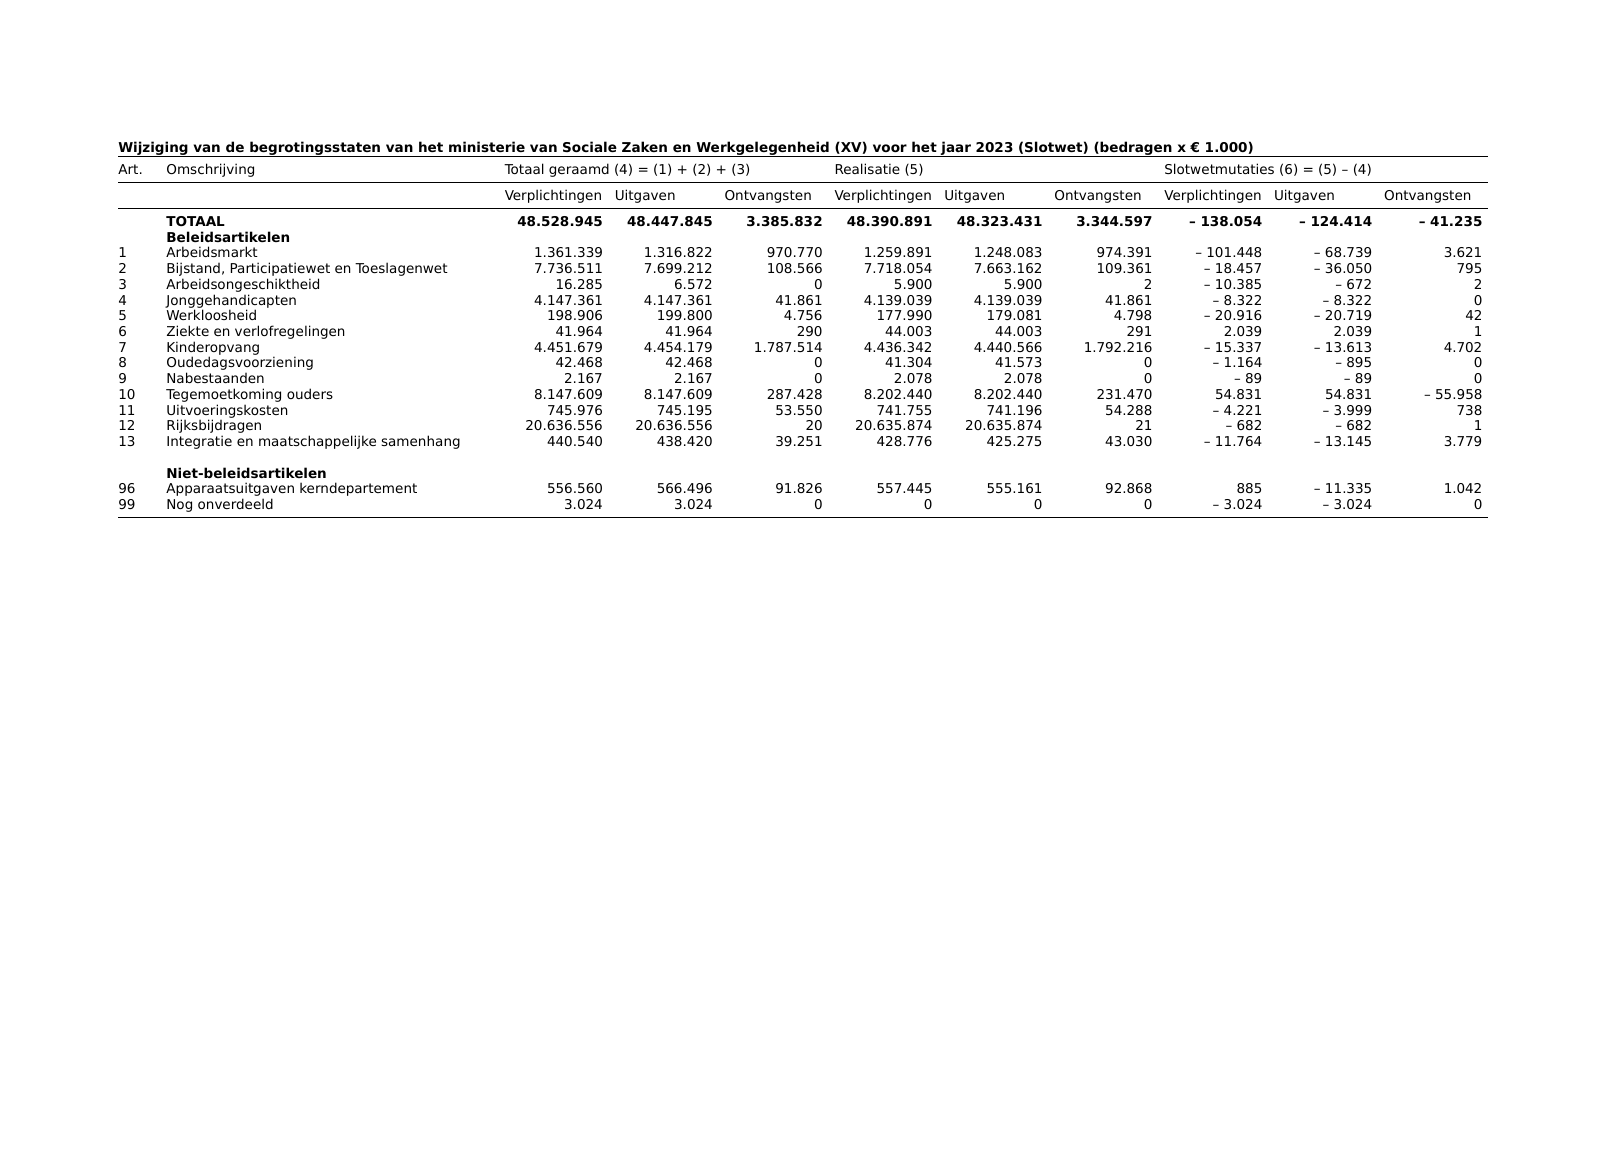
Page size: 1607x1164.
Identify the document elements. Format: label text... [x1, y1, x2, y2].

table_cell Jonggehandicapten [160, 293, 499, 308]
table_cell [1268, 230, 1378, 245]
table_cell 1.361.339 [499, 245, 608, 261]
table_cell 1.042 [1378, 481, 1488, 497]
table_cell – 36.050 [1268, 261, 1378, 277]
table_cell 48.390.891 [828, 209, 938, 229]
table_cell 2.078 [828, 371, 938, 387]
table_cell 2.039 [1158, 324, 1268, 339]
table_cell Integratie en maatschappelijke samenhang [160, 434, 499, 450]
table_cell [499, 450, 608, 465]
table_cell 109.361 [1048, 261, 1158, 277]
table_cell 92.868 [1048, 481, 1158, 497]
table_cell 4.798 [1048, 308, 1158, 324]
table_cell 198.906 [499, 308, 608, 324]
table_cell [828, 230, 938, 245]
table_cell 0 [719, 355, 828, 371]
table_cell 745.195 [609, 403, 718, 418]
table_cell [118, 183, 160, 208]
table_cell – 20.916 [1158, 308, 1268, 324]
table_cell Kinderopvang [160, 340, 499, 355]
table_cell Ontvangsten [1048, 183, 1158, 208]
table_cell 44.003 [938, 324, 1048, 339]
table_cell Niet-beleidsartikelen [160, 465, 499, 481]
table_cell Arbeidsongeschiktheid [160, 277, 499, 292]
table_cell 12 [118, 418, 160, 434]
table_cell 7.718.054 [828, 261, 938, 277]
table_cell [1048, 230, 1158, 245]
table_cell – 13.613 [1268, 340, 1378, 355]
table_cell 0 [1048, 355, 1158, 371]
table_cell 42.468 [499, 355, 608, 371]
table_cell 1 [118, 245, 160, 261]
table_cell [118, 450, 160, 465]
table_cell 745.976 [499, 403, 608, 418]
table_cell – 101.448 [1158, 245, 1268, 261]
table_cell 1.248.083 [938, 245, 1048, 261]
table_cell 231.470 [1048, 387, 1158, 402]
table_cell 20.635.874 [938, 418, 1048, 434]
table_cell 48.528.945 [499, 209, 608, 229]
table_cell 54.288 [1048, 403, 1158, 418]
table_cell 41.964 [609, 324, 718, 339]
table_cell [609, 230, 718, 245]
table_cell Uitgaven [1268, 183, 1378, 208]
table_cell Art. [118, 157, 160, 182]
table_cell [1378, 465, 1488, 481]
table_cell 4.147.361 [499, 293, 608, 308]
table_cell 741.196 [938, 403, 1048, 418]
table_cell 0 [828, 497, 938, 517]
table_cell – 672 [1268, 277, 1378, 292]
table_cell – 124.414 [1268, 209, 1378, 229]
table_cell – 15.337 [1158, 340, 1268, 355]
table_cell Nabestaanden [160, 371, 499, 387]
table_cell – 138.054 [1158, 209, 1268, 229]
table_cell Uitvoeringskosten [160, 403, 499, 418]
table_cell [828, 465, 938, 481]
table_cell [938, 450, 1048, 465]
table_cell 4.454.179 [609, 340, 718, 355]
table_cell – 89 [1268, 371, 1378, 387]
table_cell TOTAAL [160, 209, 499, 229]
table_cell 99 [118, 497, 160, 517]
table_cell 3 [118, 277, 160, 292]
table_cell 0 [1378, 355, 1488, 371]
table_cell 885 [1158, 481, 1268, 497]
table_cell Verplichtingen [499, 183, 608, 208]
table_cell – 4.221 [1158, 403, 1268, 418]
table_cell 556.560 [499, 481, 608, 497]
table_cell 6 [118, 324, 160, 339]
table_cell 41.861 [719, 293, 828, 308]
table_cell [1158, 450, 1268, 465]
table_cell – 11.335 [1268, 481, 1378, 497]
table_cell 0 [1048, 497, 1158, 517]
table_cell 1 [1378, 418, 1488, 434]
table_cell [719, 465, 828, 481]
table_cell 21 [1048, 418, 1158, 434]
table_cell – 3.024 [1268, 497, 1378, 517]
table_cell Nog onverdeeld [160, 497, 499, 517]
table_cell 8 [118, 355, 160, 371]
table_cell 54.831 [1268, 387, 1378, 402]
table_cell 291 [1048, 324, 1158, 339]
table_cell [938, 230, 1048, 245]
table_cell [118, 230, 160, 245]
table_cell Bijstand, Participatiewet en Toeslagenwet [160, 261, 499, 277]
table_cell 13 [118, 434, 160, 450]
table_cell Verplichtingen [828, 183, 938, 208]
table_cell Werkloosheid [160, 308, 499, 324]
table_cell 5.900 [828, 277, 938, 292]
table_cell 4.139.039 [938, 293, 1048, 308]
table_cell 7.699.212 [609, 261, 718, 277]
table_cell 3.385.832 [719, 209, 828, 229]
table_cell Apparaatsuitgaven kerndepartement [160, 481, 499, 497]
table_cell 7.736.511 [499, 261, 608, 277]
table_cell 44.003 [828, 324, 938, 339]
table_cell 43.030 [1048, 434, 1158, 450]
table_cell 4.756 [719, 308, 828, 324]
table_cell 10 [118, 387, 160, 402]
table_cell – 8.322 [1158, 293, 1268, 308]
table_cell 5 [118, 308, 160, 324]
table_cell 287.428 [719, 387, 828, 402]
table_cell [1268, 450, 1378, 465]
table_cell 1.787.514 [719, 340, 828, 355]
table_cell [1048, 450, 1158, 465]
table_cell Ontvangsten [719, 183, 828, 208]
table_cell [938, 465, 1048, 481]
table_cell 0 [1048, 371, 1158, 387]
table_cell 179.081 [938, 308, 1048, 324]
table_cell 0 [1378, 497, 1488, 517]
table_cell 3.344.597 [1048, 209, 1158, 229]
table_cell 1.792.216 [1048, 340, 1158, 355]
table_cell 425.275 [938, 434, 1048, 450]
table_cell 2 [1378, 277, 1488, 292]
table_cell [160, 450, 499, 465]
table_header Wijziging van de begrotingsstaten van het ministerie van Sociale Zaken en Werkgelegenheid (XV) voor het jaar 2023 (Slotwet) (bedragen x € 1.000) [118, 140, 1488, 156]
table_cell [118, 465, 160, 481]
table_cell 440.540 [499, 434, 608, 450]
table_cell 2.039 [1268, 324, 1378, 339]
table_cell – 682 [1268, 418, 1378, 434]
table_cell [1048, 465, 1158, 481]
table_cell Oudedagsvoorziening [160, 355, 499, 371]
table_cell – 895 [1268, 355, 1378, 371]
table_cell 557.445 [828, 481, 938, 497]
table_cell 0 [719, 371, 828, 387]
table_cell 42.468 [609, 355, 718, 371]
table_cell 20.636.556 [609, 418, 718, 434]
table_cell 48.447.845 [609, 209, 718, 229]
table_cell 20 [719, 418, 828, 434]
table_cell Uitgaven [609, 183, 718, 208]
table_cell 54.831 [1158, 387, 1268, 402]
table_cell [1268, 465, 1378, 481]
table_cell [499, 230, 608, 245]
table_cell 6.572 [609, 277, 718, 292]
table_cell 3.621 [1378, 245, 1488, 261]
table_cell 42 [1378, 308, 1488, 324]
table_cell 970.770 [719, 245, 828, 261]
table_cell 7.663.162 [938, 261, 1048, 277]
table_cell 91.826 [719, 481, 828, 497]
table_cell – 11.764 [1158, 434, 1268, 450]
table_cell Beleidsartikelen [160, 230, 499, 245]
table_cell 0 [938, 497, 1048, 517]
table_cell 199.800 [609, 308, 718, 324]
table_cell 795 [1378, 261, 1488, 277]
table_cell 20.635.874 [828, 418, 938, 434]
table_cell 41.304 [828, 355, 938, 371]
table_cell [719, 230, 828, 245]
table_cell 2.078 [938, 371, 1048, 387]
table_cell 9 [118, 371, 160, 387]
table_cell 4.440.566 [938, 340, 1048, 355]
table_cell [609, 465, 718, 481]
table_cell 1.316.822 [609, 245, 718, 261]
table_cell 290 [719, 324, 828, 339]
table_cell 2.167 [609, 371, 718, 387]
table_cell 3.779 [1378, 434, 1488, 450]
table_cell 4.702 [1378, 340, 1488, 355]
table_cell Ziekte en verlofregelingen [160, 324, 499, 339]
table_cell – 10.385 [1158, 277, 1268, 292]
table_cell Rijksbijdragen [160, 418, 499, 434]
table_cell Arbeidsmarkt [160, 245, 499, 261]
table_cell 3.024 [609, 497, 718, 517]
table_cell Verplichtingen [1158, 183, 1268, 208]
table_cell 0 [719, 497, 828, 517]
table_cell 8.202.440 [828, 387, 938, 402]
table_cell 2.167 [499, 371, 608, 387]
table_cell 566.496 [609, 481, 718, 497]
table_cell 39.251 [719, 434, 828, 450]
table_cell 0 [1378, 293, 1488, 308]
table_cell – 55.958 [1378, 387, 1488, 402]
table_cell 11 [118, 403, 160, 418]
table_cell 0 [719, 277, 828, 292]
table_cell 8.147.609 [499, 387, 608, 402]
table_cell [1378, 230, 1488, 245]
table_cell 3.024 [499, 497, 608, 517]
table_cell 4.139.039 [828, 293, 938, 308]
table_cell 428.776 [828, 434, 938, 450]
table_cell 177.990 [828, 308, 938, 324]
table_cell – 682 [1158, 418, 1268, 434]
table_cell 4.451.679 [499, 340, 608, 355]
table_cell 5.900 [938, 277, 1048, 292]
table_cell 4.436.342 [828, 340, 938, 355]
table_cell 41.964 [499, 324, 608, 339]
table_cell [828, 450, 938, 465]
table_cell [118, 209, 160, 229]
table_cell Tegemoetkoming ouders [160, 387, 499, 402]
table_cell 1 [1378, 324, 1488, 339]
table_cell 7 [118, 340, 160, 355]
table_cell – 8.322 [1268, 293, 1378, 308]
table_cell Slotwetmutaties (6) = (5) – (4) [1158, 157, 1488, 182]
table_cell [719, 450, 828, 465]
table_cell – 3.999 [1268, 403, 1378, 418]
table_cell 741.755 [828, 403, 938, 418]
table_cell 53.550 [719, 403, 828, 418]
table_cell Realisatie (5) [828, 157, 1158, 182]
table_cell – 3.024 [1158, 497, 1268, 517]
table_cell [160, 183, 499, 208]
table_cell [609, 450, 718, 465]
table_cell – 1.164 [1158, 355, 1268, 371]
table_cell 4.147.361 [609, 293, 718, 308]
table_cell 41.861 [1048, 293, 1158, 308]
table_cell 41.573 [938, 355, 1048, 371]
table_cell 2 [118, 261, 160, 277]
table_cell 2 [1048, 277, 1158, 292]
table_cell 1.259.891 [828, 245, 938, 261]
table_cell Uitgaven [938, 183, 1048, 208]
table_cell 0 [1378, 371, 1488, 387]
table_cell Omschrijving [160, 157, 499, 182]
table_cell – 13.145 [1268, 434, 1378, 450]
table_cell Ontvangsten [1378, 183, 1488, 208]
table_cell 438.420 [609, 434, 718, 450]
table_cell [1158, 465, 1268, 481]
table_cell [499, 465, 608, 481]
table_cell – 41.235 [1378, 209, 1488, 229]
table_cell 96 [118, 481, 160, 497]
table_cell 974.391 [1048, 245, 1158, 261]
table_cell 48.323.431 [938, 209, 1048, 229]
table_cell 20.636.556 [499, 418, 608, 434]
table_cell – 68.739 [1268, 245, 1378, 261]
table_cell [1378, 450, 1488, 465]
table_cell 8.147.609 [609, 387, 718, 402]
table_cell 16.285 [499, 277, 608, 292]
table_cell Totaal geraamd (4) = (1) + (2) + (3) [499, 157, 828, 182]
table_cell 4 [118, 293, 160, 308]
table_cell 108.566 [719, 261, 828, 277]
table_cell – 20.719 [1268, 308, 1378, 324]
table_cell [1158, 230, 1268, 245]
table_cell – 18.457 [1158, 261, 1268, 277]
table_cell 738 [1378, 403, 1488, 418]
table_cell – 89 [1158, 371, 1268, 387]
table_cell 8.202.440 [938, 387, 1048, 402]
table_cell 555.161 [938, 481, 1048, 497]
